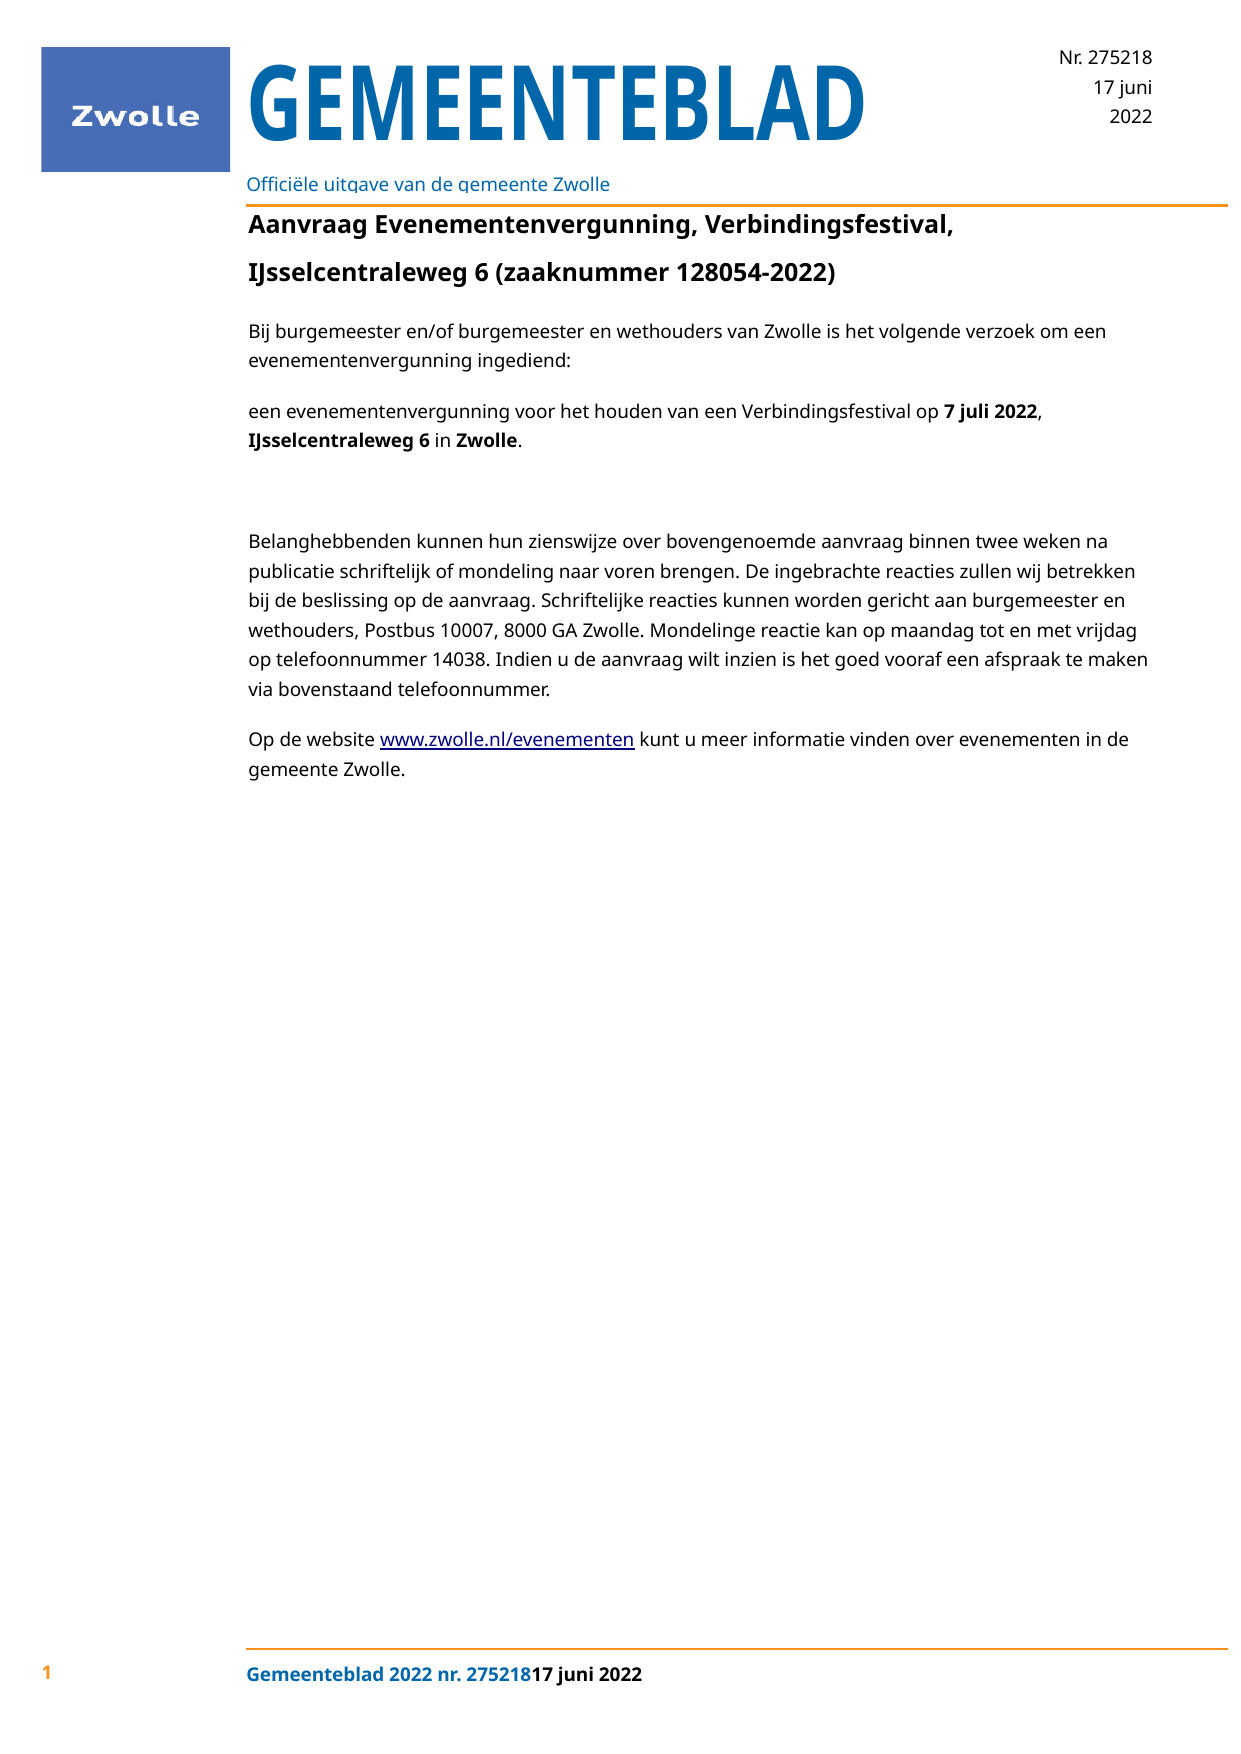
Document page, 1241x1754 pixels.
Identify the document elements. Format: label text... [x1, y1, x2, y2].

text Op de website www.zwolle.nl/evenementen kunt u meer informatie vinden over evenementen in de gemeente Zwolle. [248, 727, 1152, 782]
picture [41, 47, 231, 172]
text Aanvraag Evenementenvergunning, Verbindingsfestival, IJsselcentraleweg 6 (zaaknummer 128054-2022) [248, 207, 1152, 288]
text Bij burgemeester en/of burgemeester en wethouders van Zwolle is het volgende verzoek om een evenementenvergunning ingediend: [248, 318, 1152, 373]
text Belanghebbenden kunnen hun zienswijze over bovengenoemde aanvraag binnen twee weken na publicatie schriftelijk of mondeling naar voren brengen. De ingebrachte reacties zullen wij betrekken bij de beslissing op de aanvraag. Schriftelijke reacties kunnen worden gericht aan burgemeester en wethouders, Postbus 10007, 8000 GA Zwolle. Mondelinge reactie kan op maandag tot en met vrijdag op telefoonnummer 14038. Indien u de aanvraag wilt inzien is het goed vooraf een afspraak te maken via bovenstaand telefoonnummer. [248, 528, 1152, 702]
text een evenementenvergunning voor het houden van een Verbindingsfestival op 7 juli 2022, IJsselcentraleweg 6 in Zwolle. [248, 398, 1152, 453]
